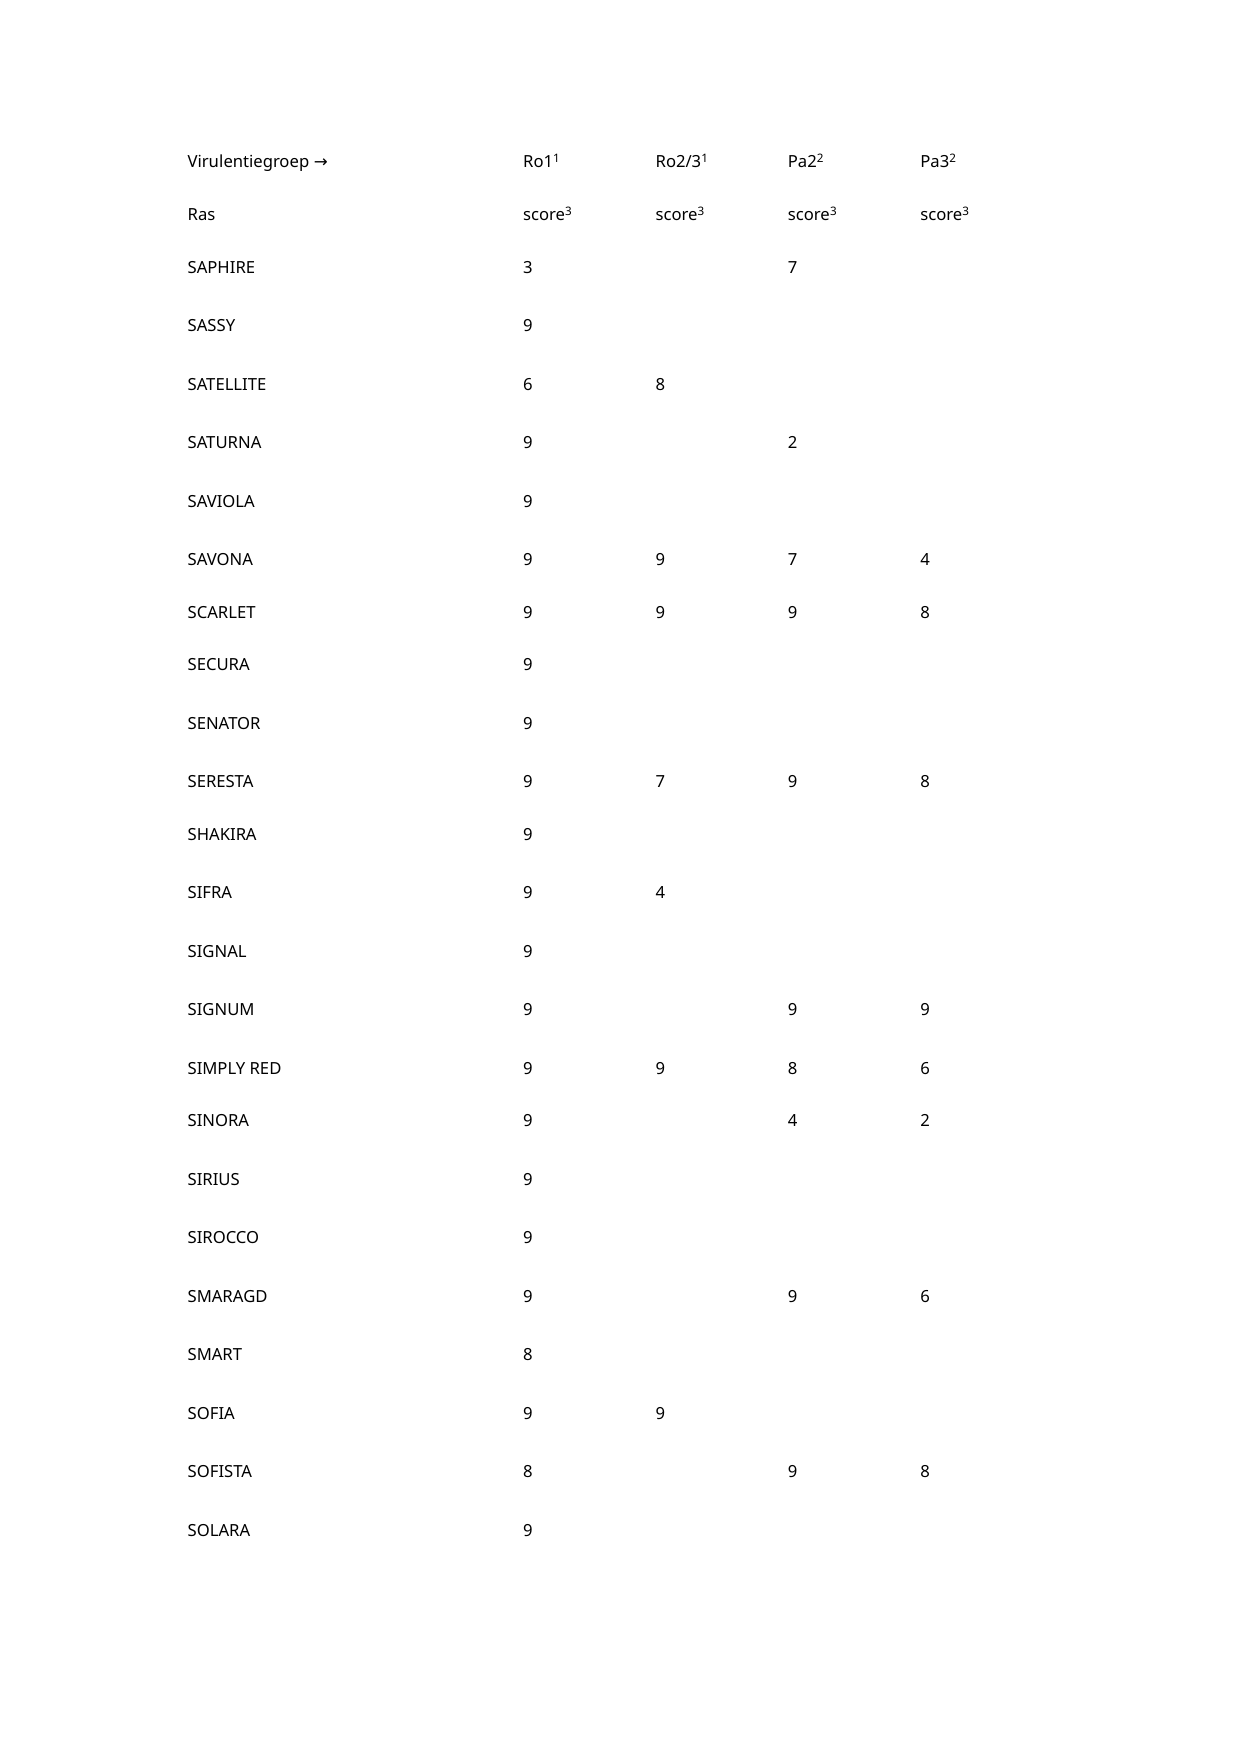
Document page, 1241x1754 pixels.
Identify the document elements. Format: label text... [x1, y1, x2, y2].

table_cell score3 [523, 203, 655, 255]
table_cell 9 [523, 548, 655, 600]
table_header Ro2/31 [655, 150, 788, 203]
table_cell 3 [523, 255, 655, 314]
table_cell 2 [920, 1109, 1053, 1167]
table_cell 9 [523, 1284, 655, 1343]
table_cell 6 [523, 372, 655, 431]
table_cell 9 [788, 1284, 920, 1343]
table_cell SOFISTA [188, 1460, 523, 1518]
table_cell [655, 431, 788, 489]
table_cell SATURNA [188, 431, 523, 489]
table_cell 9 [523, 823, 655, 881]
table_cell [788, 653, 920, 711]
table_cell 2 [788, 431, 920, 489]
table_cell SAVONA [188, 548, 523, 600]
table_cell [920, 1226, 1053, 1284]
table_cell 7 [655, 770, 788, 823]
table_cell 9 [523, 940, 655, 998]
table_cell 9 [655, 1401, 788, 1460]
table_cell 9 [523, 1168, 655, 1226]
table_cell [920, 653, 1053, 711]
table_cell SAPHIRE [188, 255, 523, 314]
table_cell 4 [920, 548, 1053, 600]
table_cell SIMPLY RED [188, 1056, 523, 1109]
table_cell score3 [920, 203, 1053, 255]
table_cell 8 [523, 1343, 655, 1401]
table_cell [920, 1518, 1053, 1577]
table_cell 9 [655, 1056, 788, 1109]
table_cell 9 [523, 1109, 655, 1167]
table_cell 9 [523, 998, 655, 1056]
table_cell SCARLET [188, 600, 523, 653]
table_cell [655, 314, 788, 372]
table_cell SATELLITE [188, 372, 523, 431]
table_header Pa22 [788, 150, 920, 203]
table_cell 9 [655, 548, 788, 600]
table_cell [788, 314, 920, 372]
table_cell 9 [523, 653, 655, 711]
table_cell SECURA [188, 653, 523, 711]
table_cell SERESTA [188, 770, 523, 823]
table_cell 9 [523, 770, 655, 823]
table_cell [920, 372, 1053, 431]
table_cell [655, 255, 788, 314]
table_cell 8 [920, 770, 1053, 823]
table_cell [920, 431, 1053, 489]
table_cell [655, 1518, 788, 1577]
table_cell [920, 255, 1053, 314]
table_cell SIFRA [188, 881, 523, 939]
table_cell [920, 940, 1053, 998]
table_cell 9 [655, 600, 788, 653]
table_cell [655, 489, 788, 548]
table_cell 6 [920, 1056, 1053, 1109]
table_cell [788, 1343, 920, 1401]
table_cell 9 [920, 998, 1053, 1056]
table_cell 7 [788, 548, 920, 600]
table_cell [788, 1401, 920, 1460]
table_header Pa32 [920, 150, 1053, 203]
table_cell [920, 1401, 1053, 1460]
table_cell [788, 823, 920, 881]
table_cell [788, 940, 920, 998]
table_cell [788, 1518, 920, 1577]
table_cell [788, 711, 920, 770]
table_cell SOLARA [188, 1518, 523, 1577]
table_header Ro11 [523, 150, 655, 203]
table_cell 9 [523, 1518, 655, 1577]
table_cell SAVIOLA [188, 489, 523, 548]
table_cell SIGNUM [188, 998, 523, 1056]
table_cell SENATOR [188, 711, 523, 770]
table_cell [920, 314, 1053, 372]
table_cell SOFIA [188, 1401, 523, 1460]
table_cell 4 [788, 1109, 920, 1167]
table_cell [655, 940, 788, 998]
table_cell 9 [523, 711, 655, 770]
table_cell [788, 489, 920, 548]
table_cell 8 [920, 600, 1053, 653]
table_cell 9 [788, 1460, 920, 1518]
table_cell 6 [920, 1284, 1053, 1343]
table_cell SIRIUS [188, 1168, 523, 1226]
table_cell 9 [523, 600, 655, 653]
table_cell SINORA [188, 1109, 523, 1167]
table_cell [788, 1168, 920, 1226]
table_cell SIGNAL [188, 940, 523, 998]
table_cell 9 [788, 600, 920, 653]
table_cell SMART [188, 1343, 523, 1401]
table_cell [920, 711, 1053, 770]
table_cell SHAKIRA [188, 823, 523, 881]
table_cell [788, 1226, 920, 1284]
table_cell [920, 1343, 1053, 1401]
table_cell [655, 998, 788, 1056]
table_cell [655, 1343, 788, 1401]
table_cell 8 [920, 1460, 1053, 1518]
table_header Virulentiegroep → [188, 150, 523, 203]
table_cell [920, 1168, 1053, 1226]
table_cell Ras [188, 203, 523, 255]
table_cell [655, 1109, 788, 1167]
table_cell 9 [523, 1401, 655, 1460]
table_cell [788, 372, 920, 431]
table_cell [788, 881, 920, 939]
table_cell [655, 1168, 788, 1226]
table_cell 9 [788, 998, 920, 1056]
table_cell [655, 653, 788, 711]
table_cell SMARAGD [188, 1284, 523, 1343]
table_cell 9 [523, 1226, 655, 1284]
table_cell [920, 489, 1053, 548]
table_cell 9 [523, 489, 655, 548]
table_cell 8 [655, 372, 788, 431]
table_cell 9 [523, 1056, 655, 1109]
table_cell 4 [655, 881, 788, 939]
table_cell score3 [788, 203, 920, 255]
table_cell [920, 823, 1053, 881]
table_cell 9 [788, 770, 920, 823]
table_cell SIROCCO [188, 1226, 523, 1284]
table_cell 8 [788, 1056, 920, 1109]
table_cell 9 [523, 431, 655, 489]
table_cell [920, 881, 1053, 939]
table_cell 9 [523, 881, 655, 939]
table_cell 8 [523, 1460, 655, 1518]
table_cell [655, 823, 788, 881]
table_cell score3 [655, 203, 788, 255]
table_cell [655, 1226, 788, 1284]
table_cell [655, 711, 788, 770]
table_cell 7 [788, 255, 920, 314]
table_cell [655, 1460, 788, 1518]
table_cell SASSY [188, 314, 523, 372]
table_cell [655, 1284, 788, 1343]
table_cell 9 [523, 314, 655, 372]
